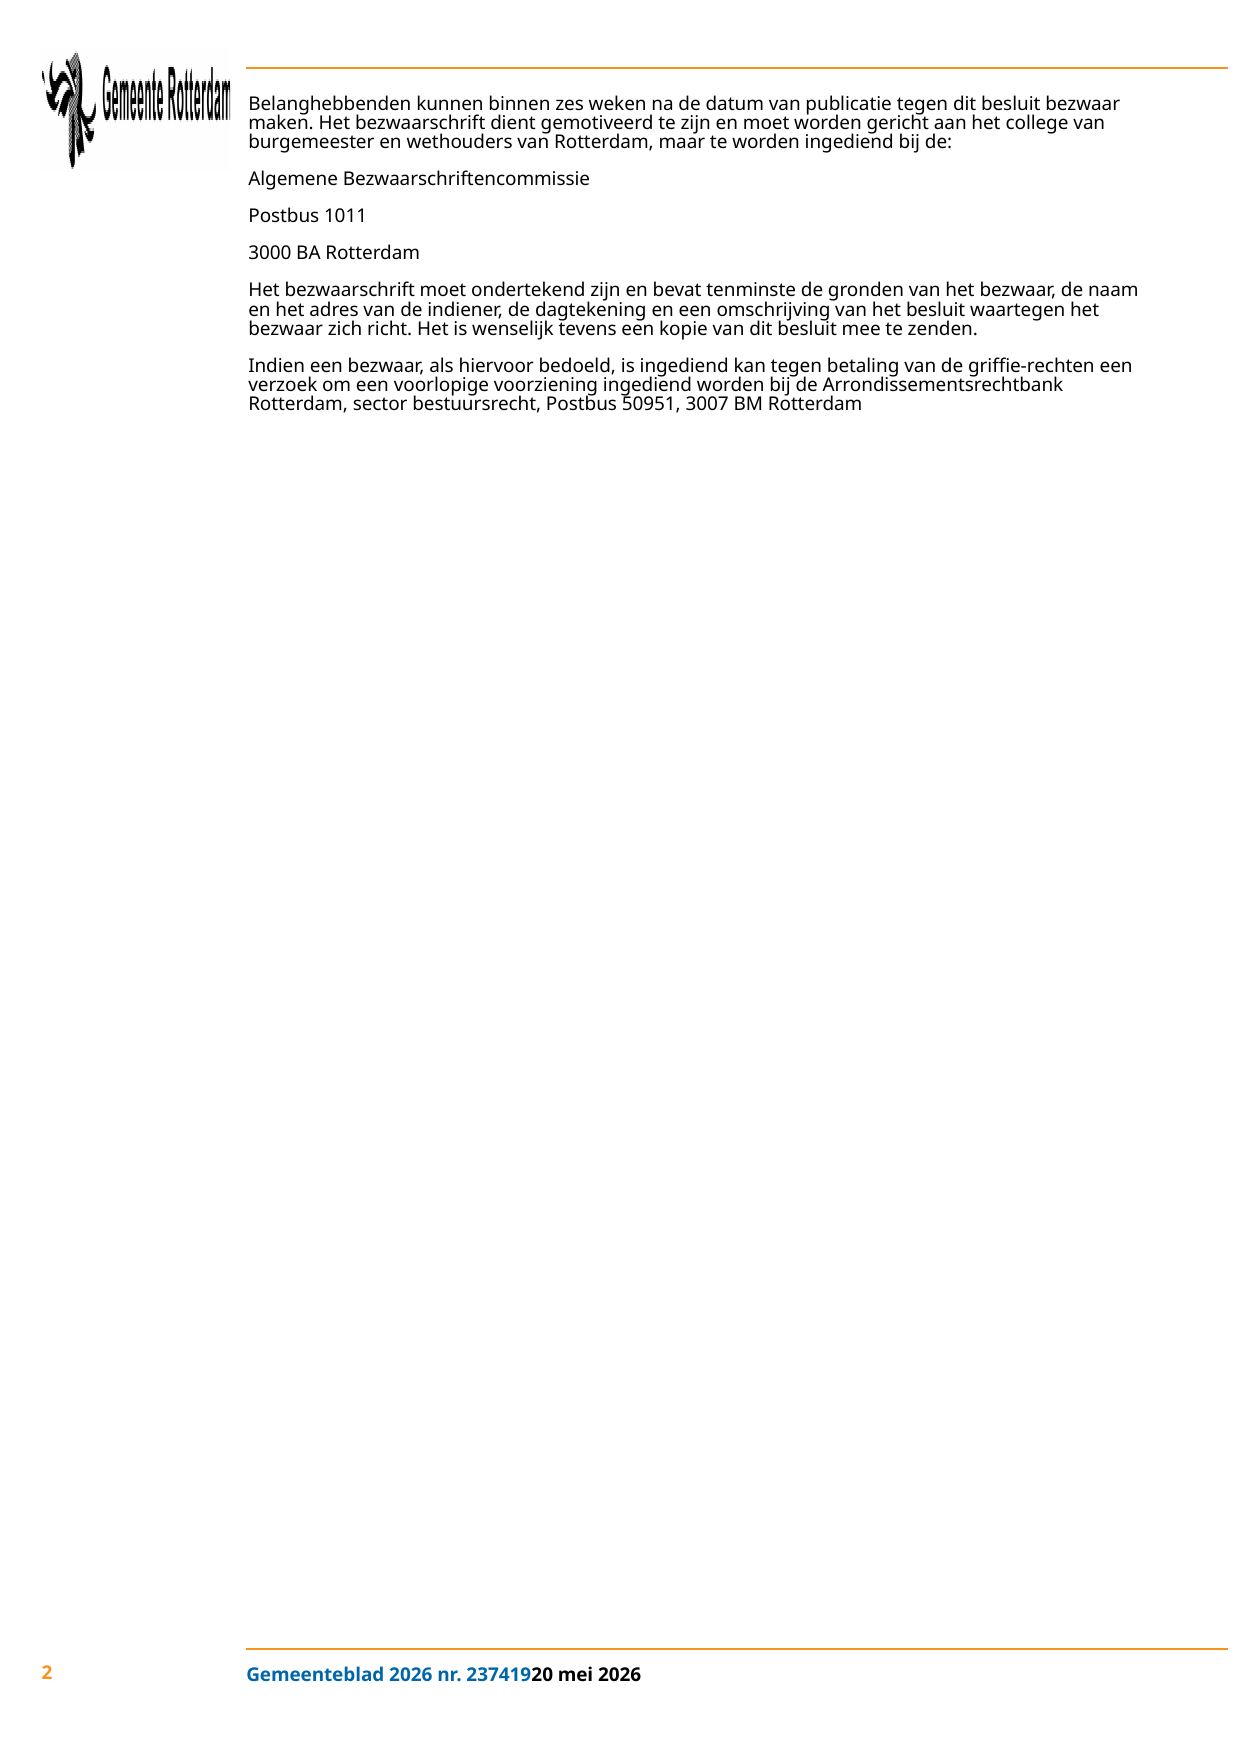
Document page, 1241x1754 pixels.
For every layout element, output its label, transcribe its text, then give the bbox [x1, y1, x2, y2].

text Indien een bezwaar, als hiervoor bedoeld, is ingediend kan tegen betaling van de griffie-rechten een verzoek om een voorlopige voorziening ingediend worden bij de Arrondissementsrechtbank Rotterdam, sector bestuursrecht, Postbus 50951, 3007 BM Rotterdam [248, 357, 1152, 415]
text 3000 BA Rotterdam [248, 244, 1152, 264]
text Het bezwaarschrift moet ondertekend zijn en bevat tenminste de gronden van het bezwaar, de naam en het adres van de indiener, de dagtekening en een omschrijving van het besluit waartegen het bezwaar zich richt. Het is wenselijk tevens een kopie van dit besluit mee te zenden. [248, 281, 1152, 339]
text Belanghebbenden kunnen binnen zes weken na de datum van publicatie tegen dit besluit bezwaar maken. Het bezwaarschrift dient gemotiveerd te zijn en moet worden gericht aan het college van burgemeester en wethouders van Rotterdam, maar te worden ingediend bij de: [248, 95, 1152, 153]
picture [41, 47, 231, 172]
text Algemene Bezwaarschriftencommissie [248, 170, 1152, 190]
text Postbus 1011 [248, 207, 1152, 227]
